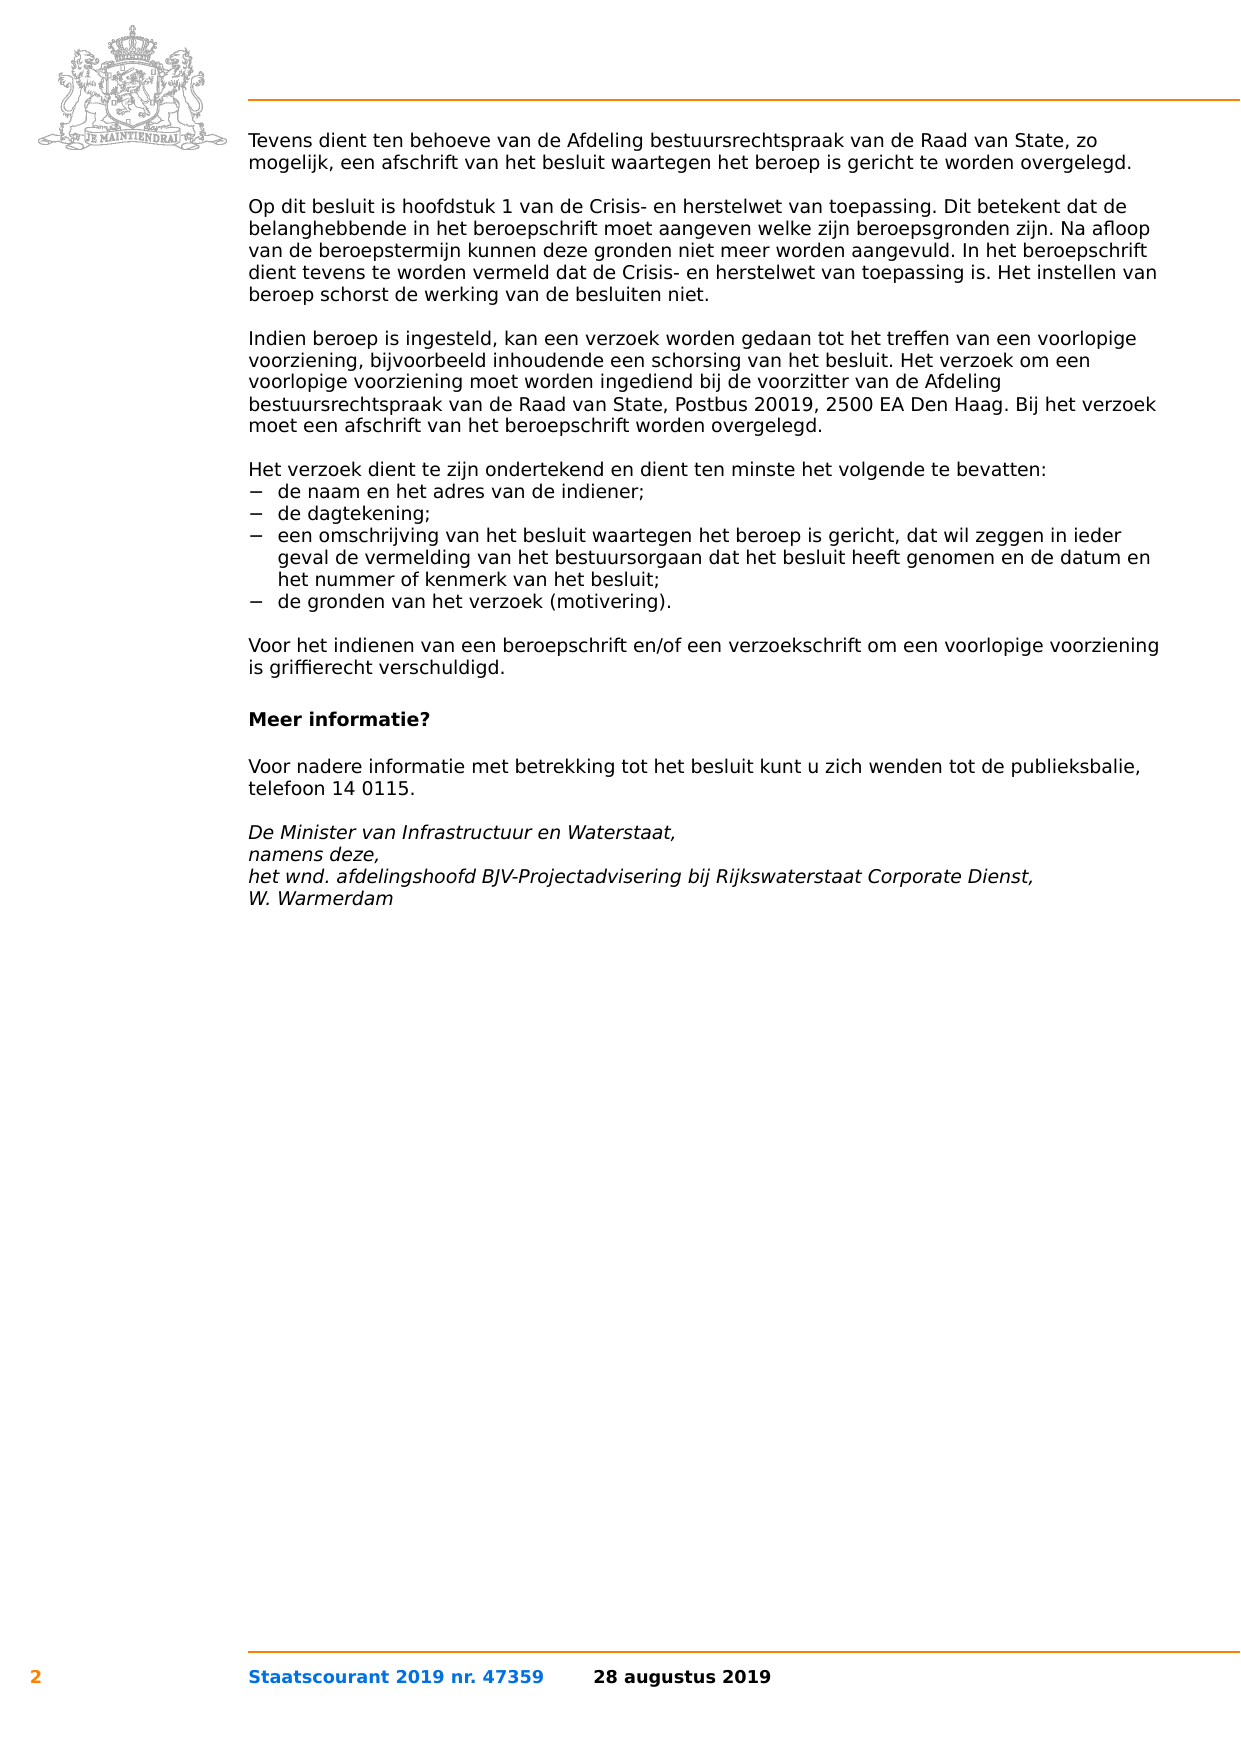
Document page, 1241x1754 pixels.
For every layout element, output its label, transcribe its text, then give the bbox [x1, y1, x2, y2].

picture [38, 25, 227, 150]
text Het verzoek dient te zijn ondertekend en dient ten minste het volgende te bevatten: [248, 459, 1163, 481]
text Voor het indienen van een beroepschrift en/of een verzoekschrift om een voorlopige voorziening is griffierecht verschuldigd. [248, 635, 1163, 679]
text − een omschrijving van het besluit waartegen het beroep is gericht, dat wil zeggen in ieder geval de vermelding van het bestuursorgaan dat het besluit heeft genomen en de datum en het nummer of kenmerk van het besluit; [248, 525, 1163, 591]
text − de gronden van het verzoek (motivering). [248, 591, 1163, 613]
text Indien beroep is ingesteld, kan een verzoek worden gedaan tot het treffen van een voorlopige voorziening, bijvoorbeeld inhoudende een schorsing van het besluit. Het verzoek om een voorlopige voorziening moet worden ingediend bij de voor­zitter van de Afdeling bestuursrechtspraak van de Raad van State, Postbus 20019, 2500 EA Den Haag. Bij het verzoek moet een afschrift van het beroepschrift worden overgelegd. [248, 327, 1163, 437]
text Voor nadere informatie met betrekking tot het besluit kunt u zich wenden tot de publieksbalie, telefoon 14 0115. [248, 756, 1163, 800]
text Op dit besluit is hoofdstuk 1 van de Crisis- en herstelwet van toepassing. Dit betekent dat de belanghebbende in het beroepschrift moet aangeven welke zijn beroepsgronden zijn. Na afloop van de beroepstermijn kunnen deze gronden niet meer worden aangevuld. In het beroepschrift dient tevens te worden vermeld dat de Crisis- en herstelwet van toepassing is. Het instellen van beroep schorst de werking van de besluiten niet. [248, 196, 1163, 306]
text Tevens dient ten behoeve van de Afdeling bestuursrechtspraak van de Raad van State, zo mogelijk, een afschrift van het besluit waartegen het beroep is gericht te worden overgelegd. [248, 130, 1163, 174]
text − de dagtekening; [248, 503, 1163, 525]
text De Minister van Infrastructuur en Waterstaat, namens deze, het wnd. afdelingshoofd BJV-Projectadvisering bij Rijkswaterstaat Corporate Dienst, W. Warmerdam [248, 822, 1163, 910]
subtitle Meer informatie? [248, 709, 1163, 731]
text − de naam en het adres van de indiener; [248, 481, 1163, 503]
